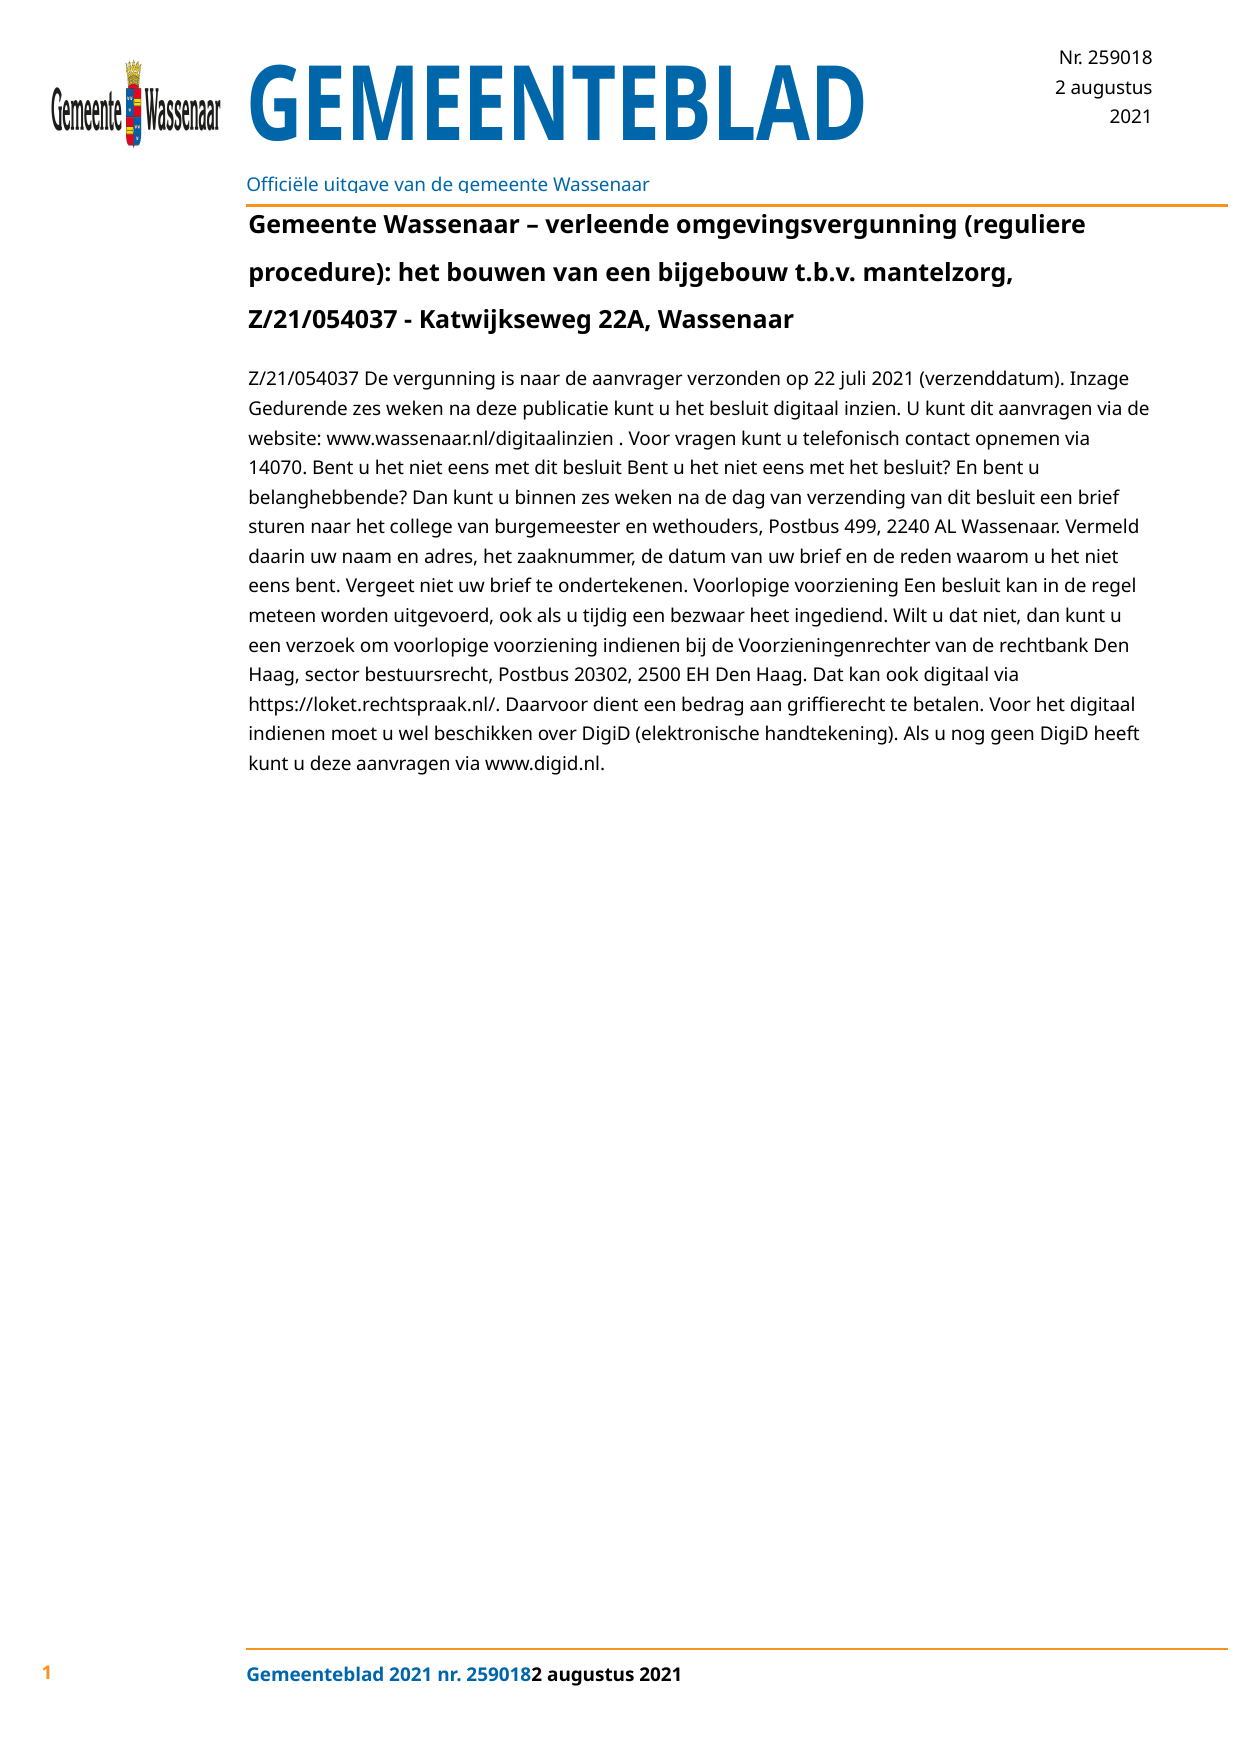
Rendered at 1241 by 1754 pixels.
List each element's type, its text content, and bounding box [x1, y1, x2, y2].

picture [41, 47, 231, 172]
text Gemeente Wassenaar – verleende omgevingsvergunning (reguliere procedure): het bouwen van een bijgebouw t.b.v. mantelzorg, Z/21/054037 - Katwijkseweg 22A, Wassenaar [248, 207, 1152, 336]
text Z/21/054037 De vergunning is naar de aanvrager verzonden op 22 juli 2021 (verzenddatum). Inzage Gedurende zes weken na deze publicatie kunt u het besluit digitaal inzien. U kunt dit aanvragen via de website: www.wassenaar.nl/digitaalinzien . Voor vragen kunt u telefonisch contact opnemen via 14070. Bent u het niet eens met dit besluit Bent u het niet eens met het besluit? En bent u belanghebbende? Dan kunt u binnen zes weken na de dag van verzending van dit besluit een brief sturen naar het college van burgemeester en wethouders, Postbus 499, 2240 AL Wassenaar. Vermeld daarin uw naam en adres, het zaaknummer, de datum van uw brief en de reden waarom u het niet eens bent. Vergeet niet uw brief te ondertekenen. Voorlopige voorziening Een besluit kan in de regel meteen worden uitgevoerd, ook als u tijdig een bezwaar heet ingediend. Wilt u dat niet, dan kunt u een verzoek om voorlopige voorziening indienen bij de Voorzieningenrechter van de rechtbank Den Haag, sector bestuursrecht, Postbus 20302, 2500 EH Den Haag. Dat kan ook digitaal via https://loket.rechtspraak.nl/. Daarvoor dient een bedrag aan griffierecht te betalen. Voor het digitaal indienen moet u wel beschikken over DigiD (elektronische handtekening). Als u nog geen DigiD heeft kunt u deze aanvragen via www.digid.nl. [248, 366, 1152, 776]
